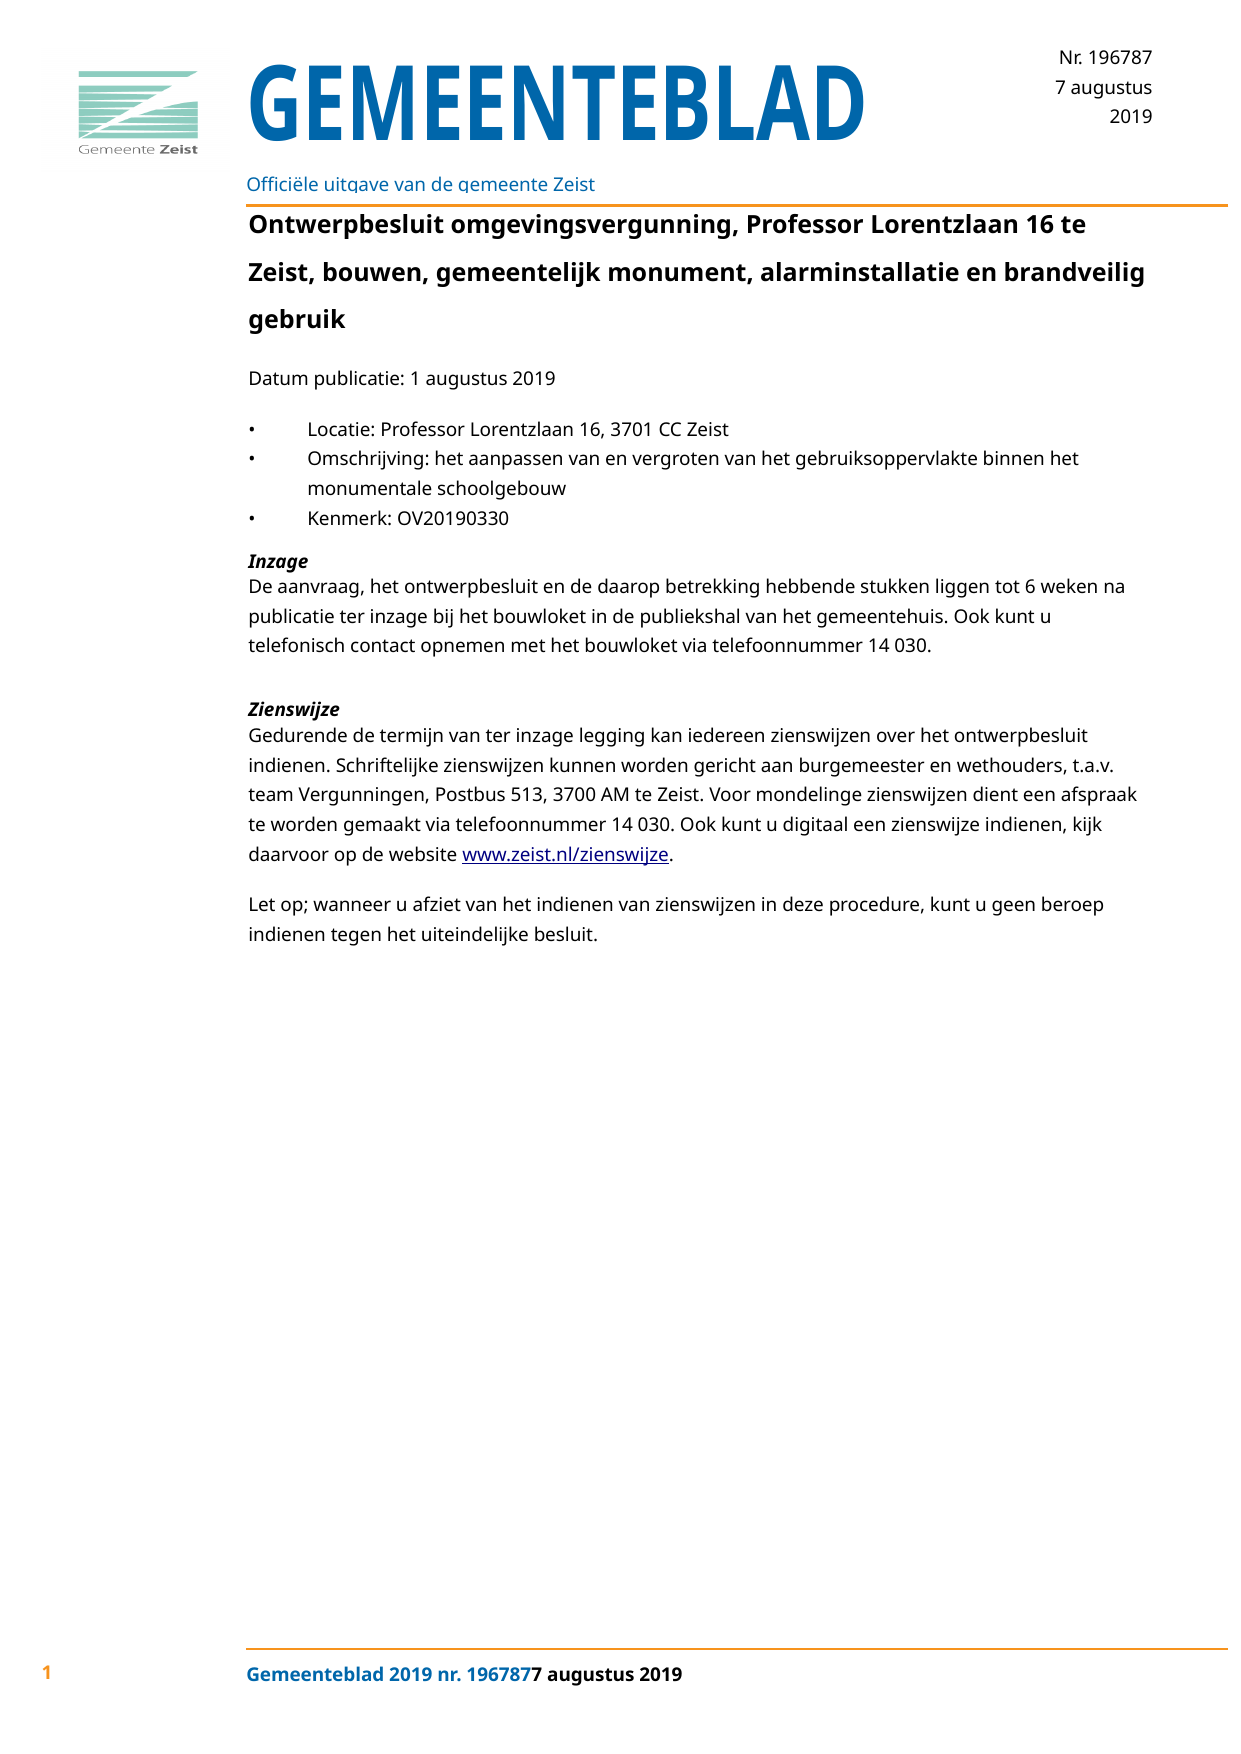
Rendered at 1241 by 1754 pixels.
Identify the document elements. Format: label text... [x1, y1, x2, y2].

list Omschrijving: het aanpassen van en vergroten van het gebruiksoppervlakte binnen het monumentale schoolgebouw [248, 446, 1152, 501]
text Datum publicatie: 1 augustus 2019 [248, 366, 1152, 391]
list Kenmerk: OV20190330 [248, 505, 1152, 530]
list Locatie: Professor Lorentzlaan 16, 3701 CC Zeist [248, 416, 1152, 442]
text De aanvraag, het ontwerpbesluit en de daarop betrekking hebbende stukken liggen tot 6 weken na publicatie ter inzage bij het bouwloket in de publiekshal van het gemeentehuis. Ook kunt u telefonisch contact opnemen met het bouwloket via telefoonnummer 14 030. [248, 573, 1152, 658]
text Zienswijze [248, 697, 1152, 722]
picture [41, 47, 231, 172]
text Gedurende de termijn van ter inzage legging kan iedereen zienswijzen over het ontwerpbesluit indienen. Schriftelijke zienswijzen kunnen worden gericht aan burgemeester en wethouders, t.a.v. team Vergunningen, Postbus 513, 3700 AM te Zeist. Voor mondelinge zienswijzen dient een afspraak te worden gemaakt via telefoonnummer 14 030. Ook kunt u digitaal een zienswijze indienen, kijk daarvoor op de website www.zeist.nl/zienswijze. [248, 722, 1152, 866]
text Inzage [248, 548, 1152, 573]
text Ontwerpbesluit omgevingsvergunning, Professor Lorentzlaan 16 te Zeist, bouwen, gemeentelijk monument, alarminstallatie en brandveilig gebruik [248, 207, 1152, 336]
text Let op; wanneer u afziet van het indienen van zienswijzen in deze procedure, kunt u geen beroep indienen tegen het uiteindelijke besluit. [248, 891, 1152, 946]
